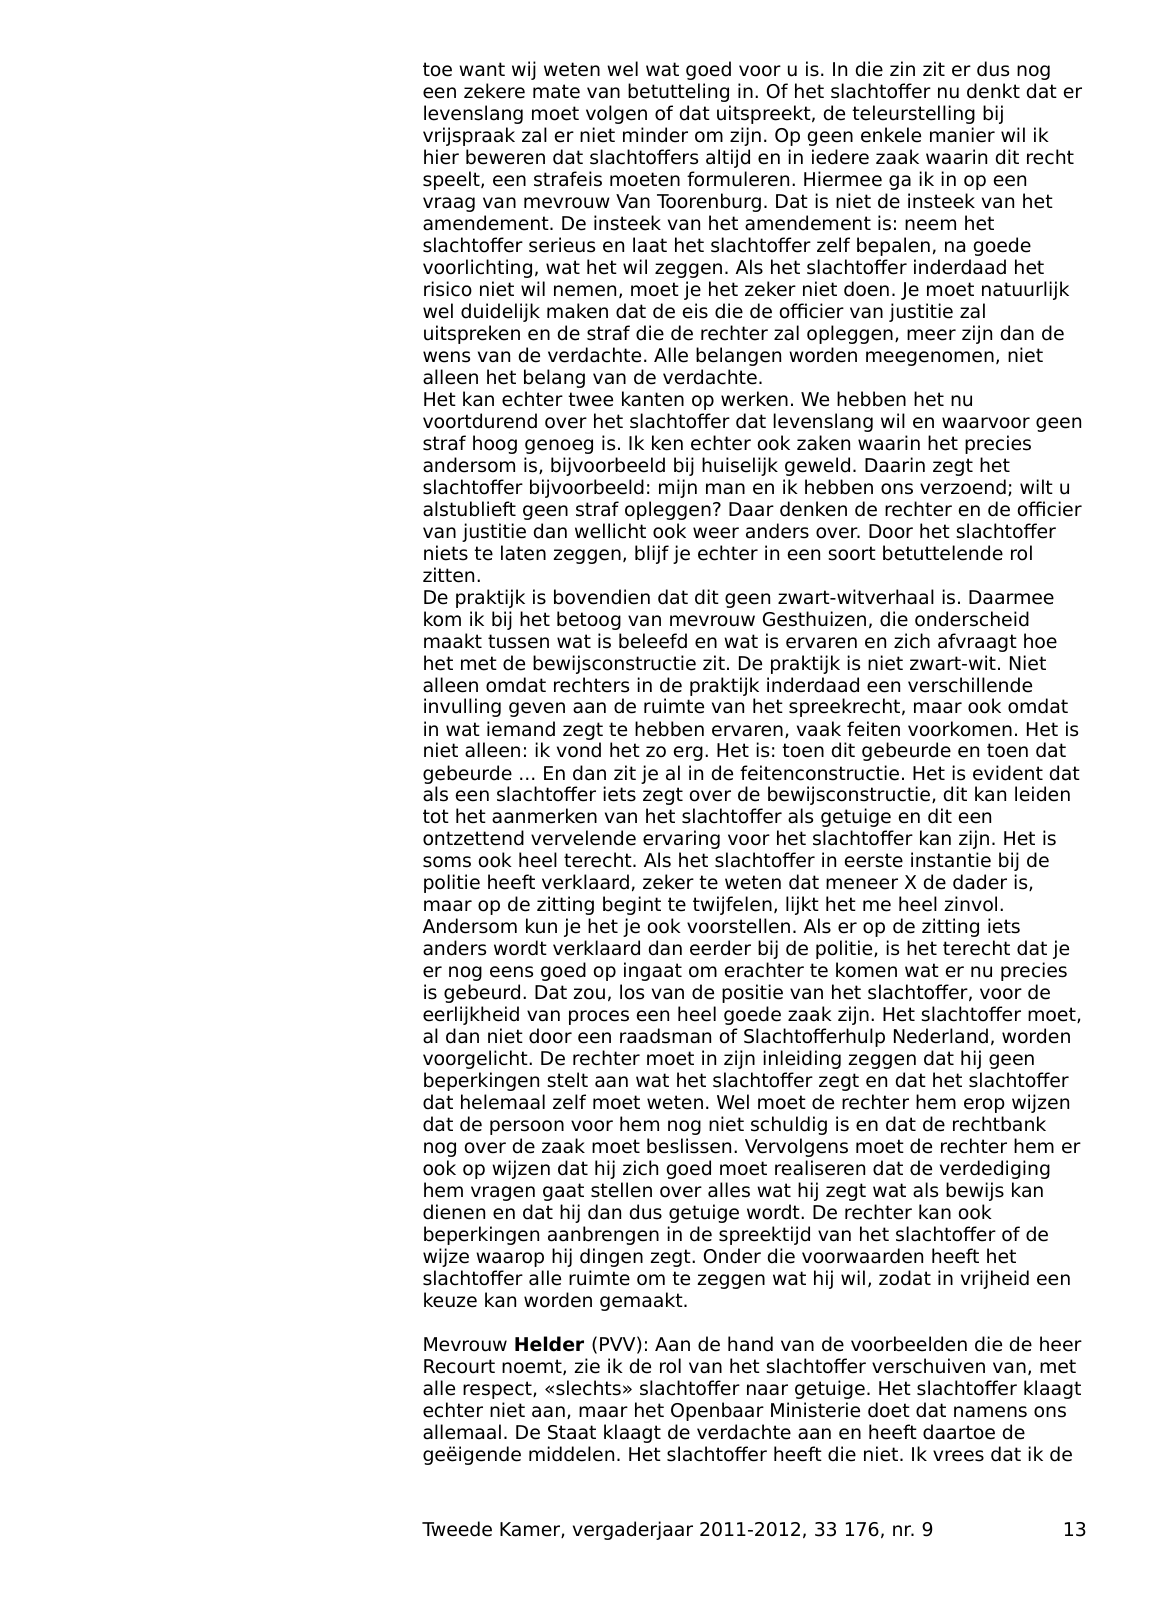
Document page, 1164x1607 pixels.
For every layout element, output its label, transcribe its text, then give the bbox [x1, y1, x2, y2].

text De praktijk is bovendien dat dit geen zwart-witverhaal is. Daarmee kom ik bij het betoog van mevrouw Gesthuizen, die onderscheid maakt tussen wat is beleefd en wat is ervaren en zich afvraagt hoe het met de bewijsconstructie zit. De praktijk is niet zwart-wit. Niet alleen omdat rechters in de praktijk inderdaad een verschillende invulling geven aan de ruimte van het spreekrecht, maar ook omdat in wat iemand zegt te hebben ervaren, vaak feiten voorkomen. Het is niet alleen: ik vond het zo erg. Het is: toen dit gebeurde en toen dat gebeurde ... En dan zit je al in de feitenconstructie. Het is evident dat als een slachtoffer iets zegt over de bewijsconstructie, dit kan leiden tot het aanmerken van het slachtoffer als getuige en dit een ontzettend vervelende ervaring voor het slachtoffer kan zijn. Het is soms ook heel terecht. Als het slachtoffer in eerste instantie bij de politie heeft verklaard, zeker te weten dat meneer X de dader is, maar op de zitting begint te twijfelen, lijkt het me heel zinvol. Andersom kun je het je ook voorstellen. Als er op de zitting iets anders wordt verklaard dan eerder bij de politie, is het terecht dat je er nog eens goed op ingaat om erachter te komen wat er nu precies is gebeurd. Dat zou, los van de positie van het slachtoffer, voor de eerlijkheid van proces een heel goede zaak zijn. Het slachtoffer moet, al dan niet door een raadsman of Slachtofferhulp Nederland, worden voorgelicht. De rechter moet in zijn inleiding zeggen dat hij geen beperkingen stelt aan wat het slachtoffer zegt en dat het slachtoffer dat helemaal zelf moet weten. Wel moet de rechter hem erop wijzen dat de persoon voor hem nog niet schuldig is en dat de rechtbank nog over de zaak moet beslissen. Vervolgens moet de rechter hem er ook op wijzen dat hij zich goed moet realiseren dat de verdediging hem vragen gaat stellen over alles wat hij zegt wat als bewijs kan dienen en dat hij dan dus getuige wordt. De rechter kan ook beperkingen aanbrengen in de spreektijd van het slachtoffer of de wijze waarop hij dingen zegt. Onder die voorwaarden heeft het slachtoffer alle ruimte om te zeggen wat hij wil, zodat in vrijheid een keuze kan worden gemaakt. [422, 587, 1087, 1312]
text Mevrouw Helder (PVV): Aan de hand van de voorbeelden die de heer Recourt noemt, zie ik de rol van het slachtoffer verschuiven van, met alle respect, «slechts» slachtoffer naar getuige. Het slachtoffer klaagt echter niet aan, maar het Openbaar Ministerie doet dat namens ons allemaal. De Staat klaagt de verdachte aan en heeft daartoe de geëigende middelen. Het slachtoffer heeft die niet. Ik vrees dat ik de [422, 1334, 1087, 1466]
text Het kan echter twee kanten op werken. We hebben het nu voortdurend over het slachtoffer dat levenslang wil en waarvoor geen straf hoog genoeg is. Ik ken echter ook zaken waarin het precies andersom is, bijvoorbeeld bij huiselijk geweld. Daarin zegt het slachtoffer bijvoorbeeld: mijn man en ik hebben ons verzoend; wilt u alstublieft geen straf opleggen? Daar denken de rechter en de officier van justitie dan wellicht ook weer anders over. Door het slachtoffer niets te laten zeggen, blijf je echter in een soort betuttelende rol zitten. [422, 389, 1087, 587]
text toe want wij weten wel wat goed voor u is. In die zin zit er dus nog een zekere mate van betutteling in. Of het slachtoffer nu denkt dat er levenslang moet volgen of dat uitspreekt, de teleurstelling bij vrijspraak zal er niet minder om zijn. Op geen enkele manier wil ik hier beweren dat slachtoffers altijd en in iedere zaak waarin dit recht speelt, een strafeis moeten formuleren. Hiermee ga ik in op een vraag van mevrouw Van Toorenburg. Dat is niet de insteek van het amendement. De insteek van het amendement is: neem het slachtoffer serieus en laat het slachtoffer zelf bepalen, na goede voorlichting, wat het wil zeggen. Als het slachtoffer inderdaad het risico niet wil nemen, moet je het zeker niet doen. Je moet natuurlijk wel duidelijk maken dat de eis die de officier van justitie zal uitspreken en de straf die de rechter zal opleggen, meer zijn dan de wens van de verdachte. Alle belangen worden meegenomen, niet alleen het belang van de verdachte. [422, 59, 1087, 389]
